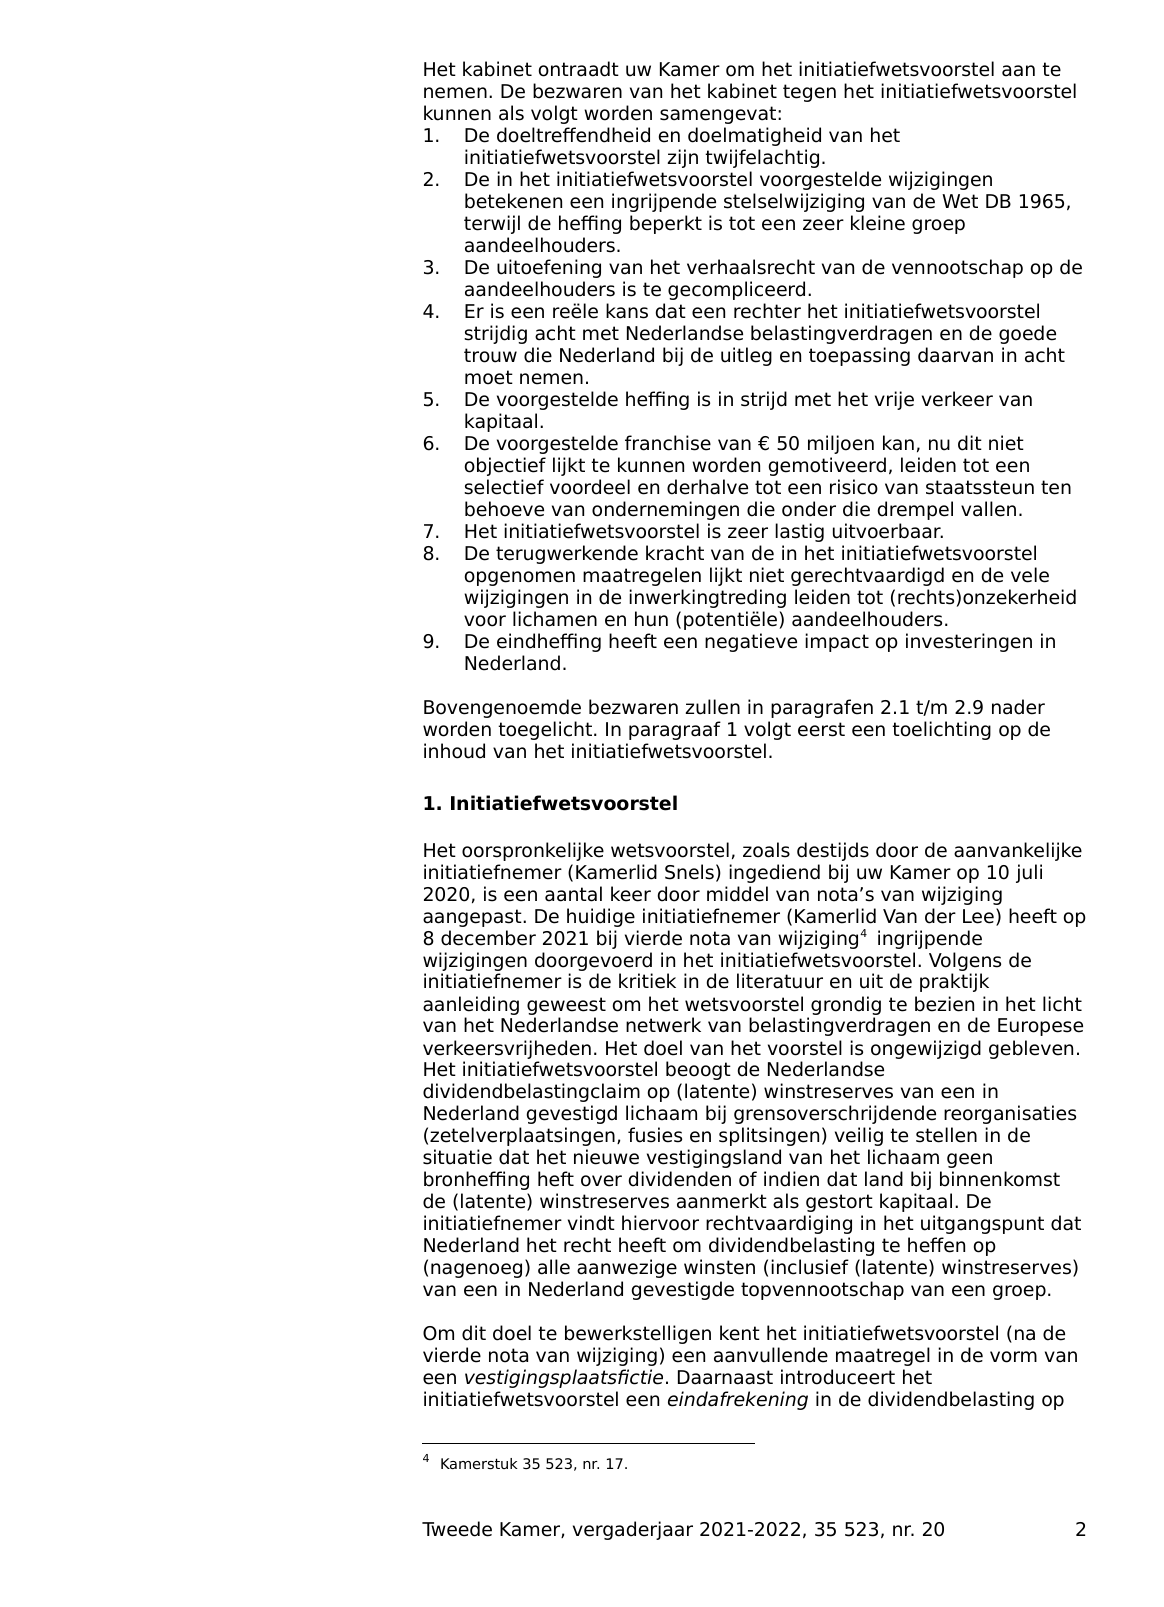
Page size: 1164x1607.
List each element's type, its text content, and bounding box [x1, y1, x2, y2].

text 8. De terugwerkende kracht van de in het initiatiefwetsvoorstel opgenomen maatregelen lijkt niet gerechtvaardigd en de vele wijzigingen in de inwerkingtreding leiden tot (rechts)onzekerheid voor lichamen en hun (potentiële) aandeelhouders. [422, 543, 1087, 631]
text Kamerstuk 35 523, nr. 17. [422, 1452, 1087, 1474]
text 5. De voorgestelde heffing is in strijd met het vrije verkeer van kapitaal. [422, 389, 1087, 433]
subtitle 1. Initiatiefwetsvoorstel [422, 793, 1087, 814]
text 3. De uitoefening van het verhaalsrecht van de vennootschap op de aandeelhouders is te gecompliceerd. [422, 257, 1087, 301]
text 4. Er is een reële kans dat een rechter het initiatiefwetsvoorstel strijdig acht met Nederlandse belastingverdragen en de goede trouw die Nederland bij de uitleg en toepassing daarvan in acht moet nemen. [422, 301, 1087, 389]
text 7. Het initiatiefwetsvoorstel is zeer lastig uitvoerbaar. [422, 521, 1087, 543]
text 2. De in het initiatiefwetsvoorstel voorgestelde wijzigingen betekenen een ingrijpende stelselwijziging van de Wet DB 1965, terwijl de heffing beperkt is tot een zeer kleine groep aandeelhouders. [422, 169, 1087, 257]
text 1. De doeltreffendheid en doelmatigheid van het initiatiefwetsvoorstel zijn twijfelachtig. [422, 125, 1087, 169]
text 6. De voorgestelde franchise van € 50 miljoen kan, nu dit niet objectief lijkt te kunnen worden gemotiveerd, leiden tot een selectief voordeel en derhalve tot een risico van staatssteun ten behoeve van ondernemingen die onder die drempel vallen. [422, 433, 1087, 521]
text Het oorspronkelijke wetsvoorstel, zoals destijds door de aanvankelijke initiatiefnemer (Kamerlid Snels) ingediend bij uw Kamer op 10 juli 2020, is een aantal keer door middel van nota’s van wijziging aangepast. De huidige initiatiefnemer (Kamerlid Van der Lee) heeft op 8 december 2021 bij vierde nota van wijziging ingrijpende wijzigingen doorgevoerd in het initiatiefwetsvoorstel. Volgens de initiatiefnemer is de kritiek in de literatuur en uit de praktijk aanleiding geweest om het wetsvoorstel grondig te bezien in het licht van het Nederlandse netwerk van belastingverdragen en de Europese verkeersvrijheden. Het doel van het voorstel is ongewijzigd gebleven. Het initiatiefwetsvoorstel beoogt de Nederlandse dividendbelastingclaim op (latente) winstreserves van een in Nederland gevestigd lichaam bij grensoverschrijdende reorganisaties (zetelverplaatsingen, fusies en splitsingen) veilig te stellen in de situatie dat het nieuwe vestigingsland van het lichaam geen bronheffing heft over dividenden of indien dat land bij binnenkomst de (latente) winstreserves aanmerkt als gestort kapitaal. De initiatiefnemer vindt hiervoor rechtvaardiging in het uitgangspunt dat Nederland het recht heeft om dividendbelasting te heffen op (nagenoeg) alle aanwezige winsten (inclusief (latente) winstreserves) van een in Nederland gevestigde topvennootschap van een groep. [422, 839, 1087, 1301]
text Om dit doel te bewerkstelligen kent het initiatiefwetsvoorstel (na de vierde nota van wijziging) een aanvullende maatregel in de vorm van een vestigingsplaatsfictie. Daarnaast introduceert het initiatiefwetsvoorstel een eindafrekening in de dividendbelasting op [422, 1323, 1087, 1411]
text 9. De eindheffing heeft een negatieve impact op investeringen in Nederland. [422, 631, 1087, 674]
text Het kabinet ontraadt uw Kamer om het initiatiefwetsvoorstel aan te nemen. De bezwaren van het kabinet tegen het initiatiefwetsvoorstel kunnen als volgt worden samengevat: [422, 59, 1087, 125]
text Bovengenoemde bezwaren zullen in paragrafen 2.1 t/m 2.9 nader worden toegelicht. In paragraaf 1 volgt eerst een toelichting op de inhoud van het initiatiefwetsvoorstel. [422, 697, 1087, 763]
